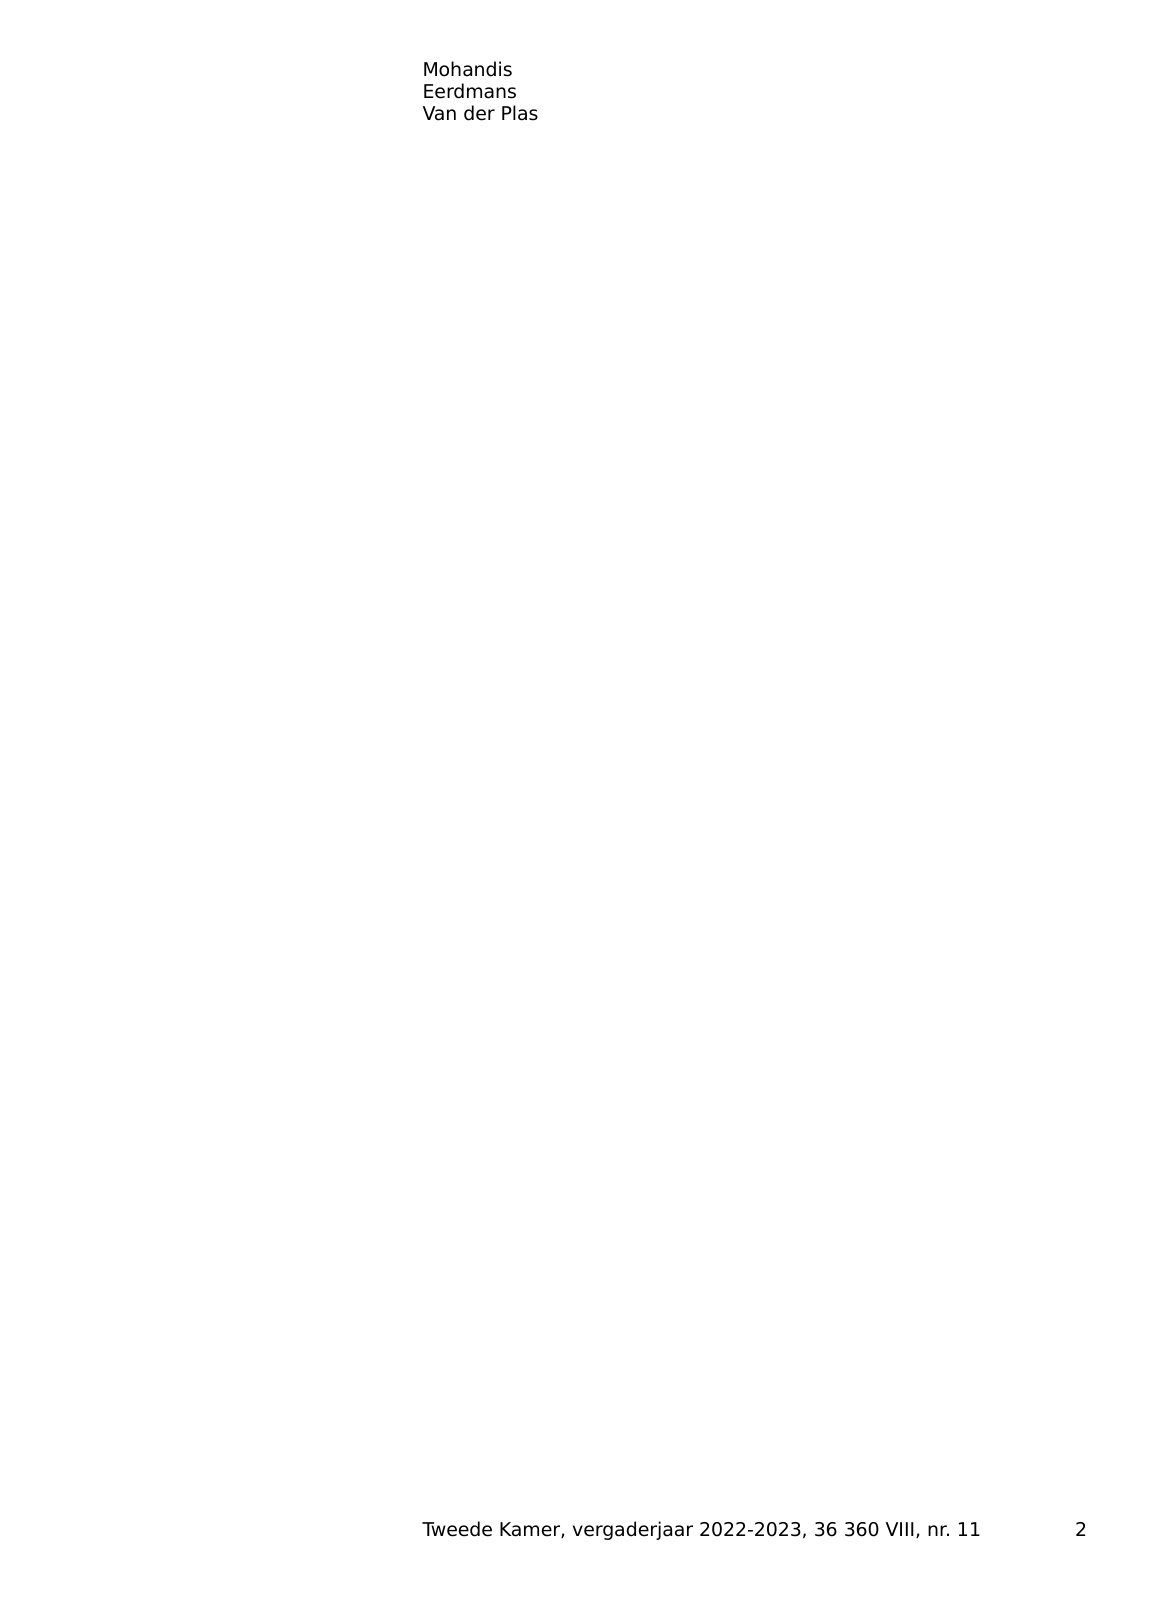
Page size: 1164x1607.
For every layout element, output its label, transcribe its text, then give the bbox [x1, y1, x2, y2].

text Mohandis [422, 59, 1087, 81]
text Van der Plas [422, 103, 1087, 125]
text Eerdmans [422, 81, 1087, 103]
